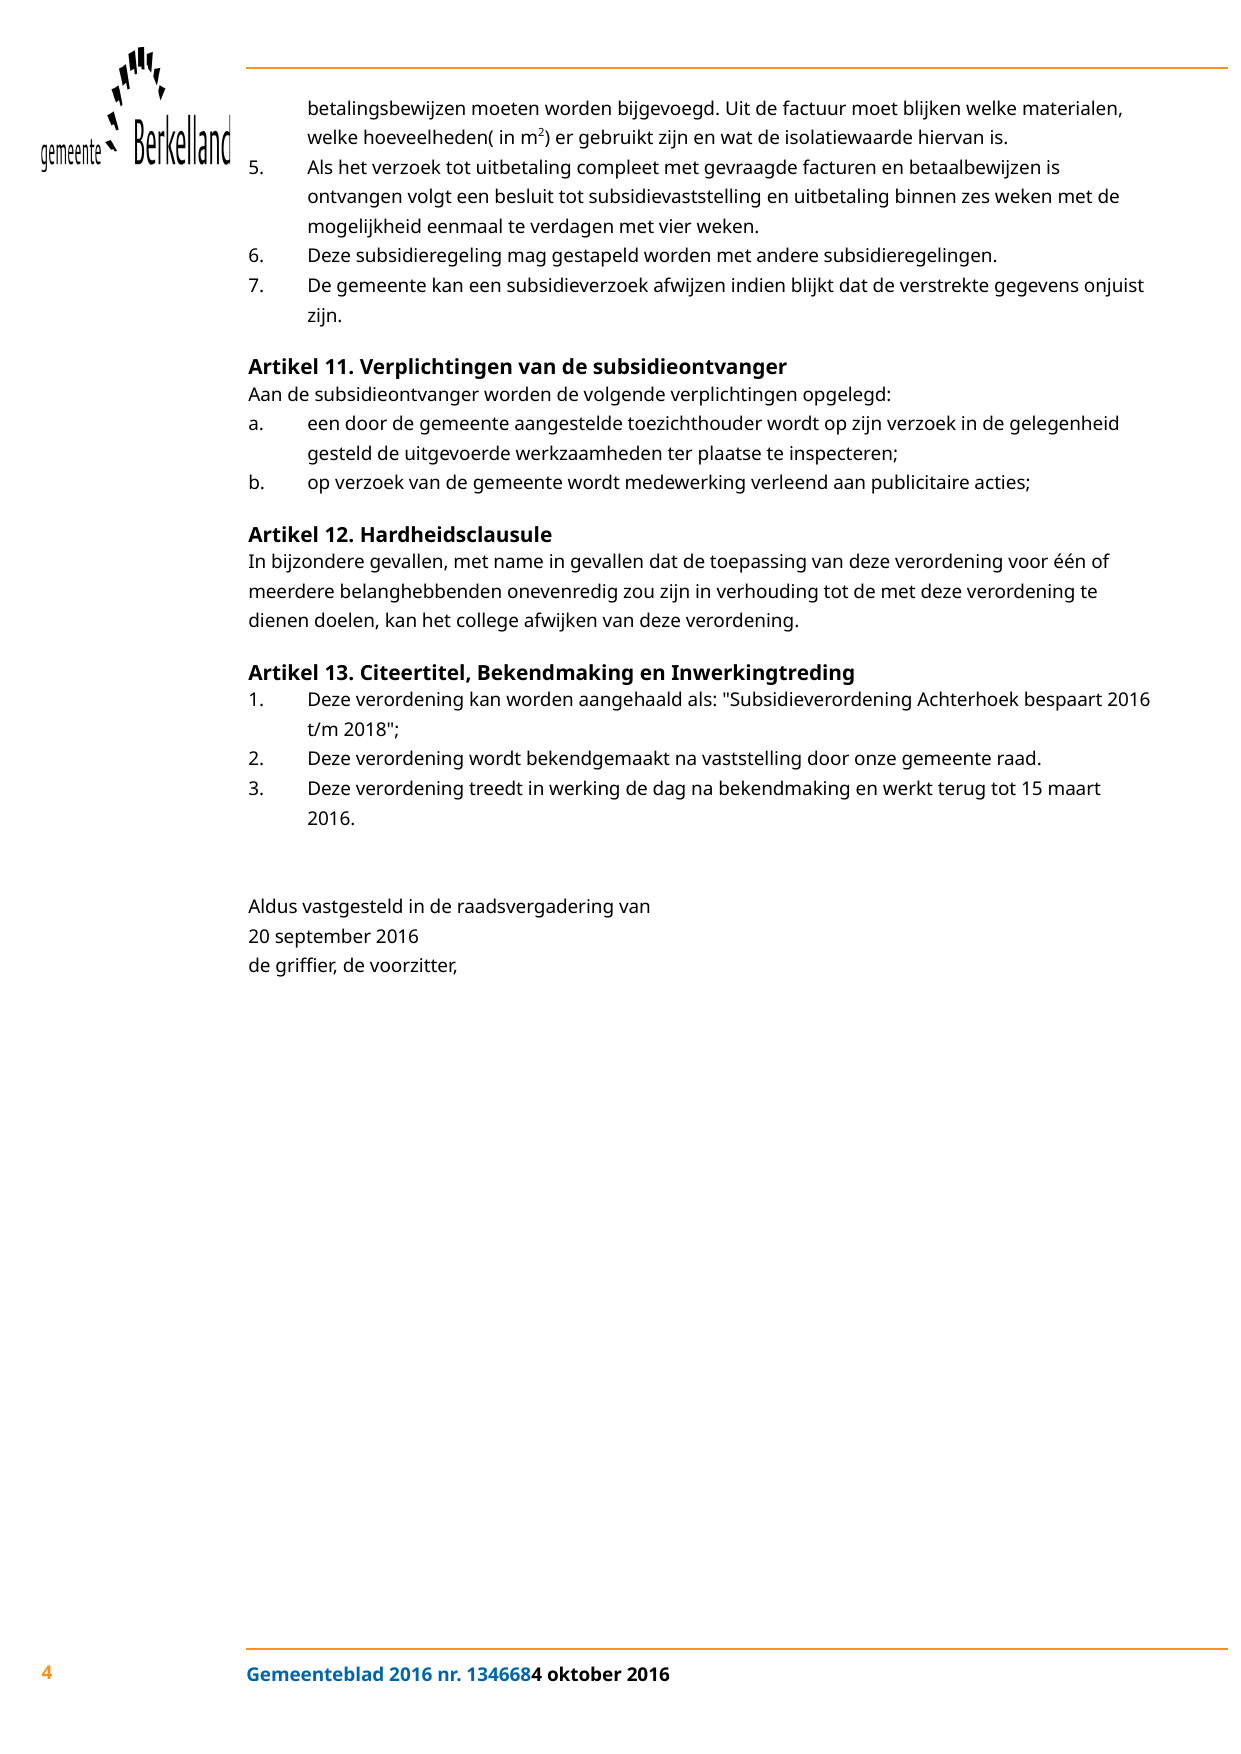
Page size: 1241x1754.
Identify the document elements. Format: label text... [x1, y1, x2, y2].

list Deze subsidieregeling mag gestapeld worden met andere subsidieregelingen. [248, 243, 1152, 268]
picture [41, 47, 231, 172]
text 20 september 2016 [248, 923, 1152, 949]
text Artikel 11. Verplichtingen van de subsidieontvanger [248, 352, 1152, 381]
list een door de gemeente aangestelde toezichthouder wordt op zijn verzoek in de gelegenheid gesteld de uitgevoerde werkzaamheden ter plaatse te inspecteren; [248, 410, 1152, 466]
text de griffier, de voorzitter, [248, 953, 1152, 978]
list Deze verordening wordt bekendgemaakt na vaststelling door onze gemeente raad. [248, 746, 1152, 771]
list op verzoek van de gemeente wordt medewerking verleend aan publicitaire acties; [248, 469, 1152, 495]
list Deze verordening kan worden aangehaald als: "Subsidieverordening Achterhoek bespaart 2016 t/m 2018"; [248, 686, 1152, 742]
text Aldus vastgesteld in de raadsvergadering van [248, 893, 1152, 919]
text Aan de subsidieontvanger worden de volgende verplichtingen opgelegd: [248, 381, 1152, 406]
list Als het verzoek tot uitbetaling compleet met gevraagde facturen en betaalbewijzen is ontvangen volgt een besluit tot subsidievaststelling en uitbetaling binnen zes weken met de mogelijkheid eenmaal te verdagen met vier weken. [248, 154, 1152, 239]
text Artikel 12. Hardheidsclausule [248, 520, 1152, 548]
text In bijzondere gevallen, met name in gevallen dat de toepassing van deze verordening voor één of meerdere belanghebbenden onevenredig zou zijn in verhouding tot de met deze verordening te dienen doelen, kan het college afwijken van deze verordening. [248, 548, 1152, 633]
list De gemeente kan een subsidieverzoek afwijzen indien blijkt dat de verstrekte gegevens onjuist zijn. [248, 272, 1152, 328]
list Deze verordening treedt in werking de dag na bekendmaking en werkt terug tot 15 maart 2016. [248, 775, 1152, 830]
list betalingsbewijzen moeten worden bijgevoegd. Uit de factuur moet blijken welke materialen, welke hoeveelheden( in m2) er gebruikt zijn en wat de isolatiewaarde hiervan is. [248, 95, 1152, 150]
text Artikel 13. Citeertitel, Bekendmaking en Inwerkingtreding [248, 658, 1152, 686]
